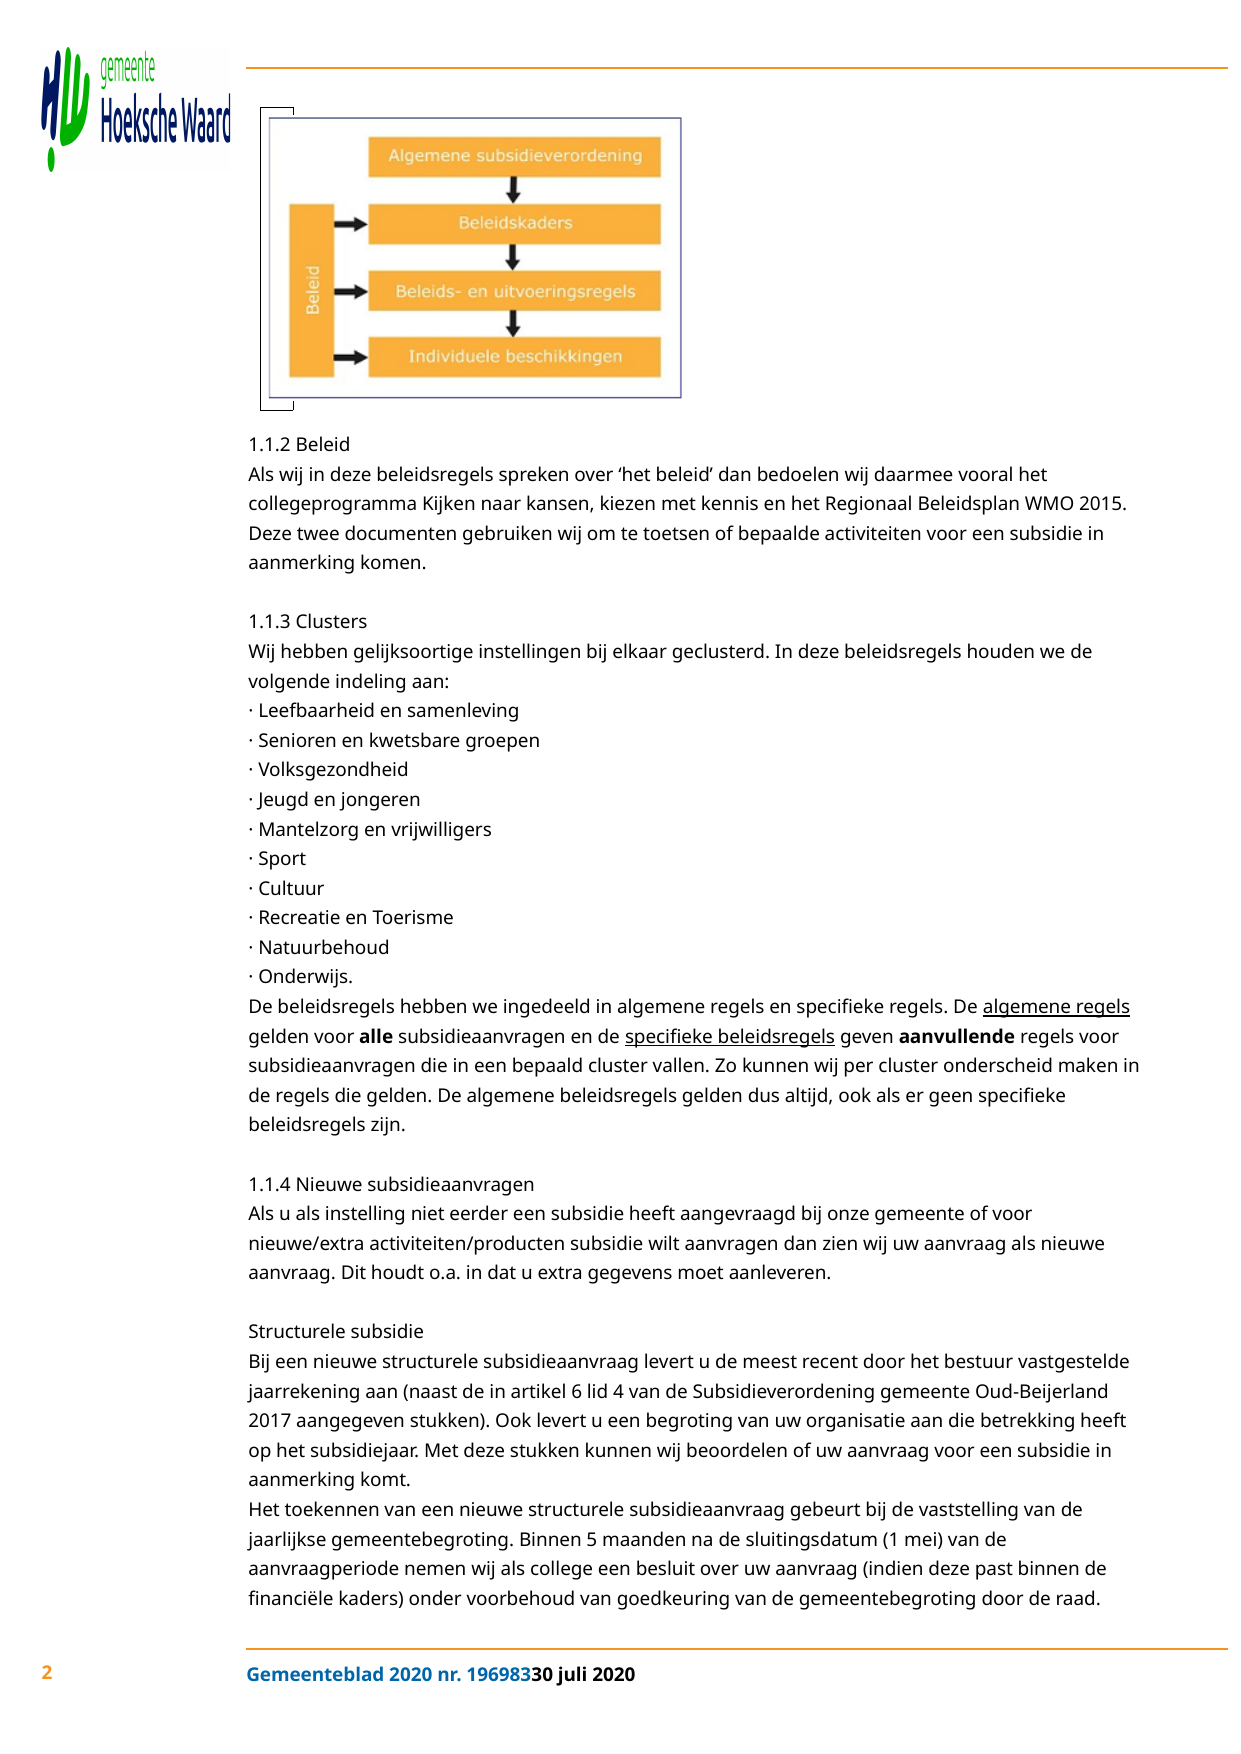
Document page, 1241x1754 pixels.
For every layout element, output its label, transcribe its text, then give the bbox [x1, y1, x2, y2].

text Structurele subsidie [248, 1319, 1152, 1344]
text 1.1.2 Beleid [248, 431, 1152, 457]
text 1.1.3 Clusters [248, 609, 1152, 634]
picture [268, 115, 683, 401]
text · Leefbaarheid en samenleving [248, 697, 1152, 723]
text Als u als instelling niet eerder een subsidie heeft aangevraagd bij onze gemeente of voor nieuwe/extra activiteiten/producten subsidie wilt aanvragen dan zien wij uw aanvraag als nieuwe aanvraag. Dit houdt o.a. in dat u extra gegevens moet aanleveren. [248, 1200, 1152, 1285]
text · Mantelzorg en vrijwilligers [248, 816, 1152, 841]
text · Cultuur [248, 875, 1152, 901]
text · Volksgezondheid [248, 757, 1152, 782]
text · Recreatie en Toerisme [248, 904, 1152, 930]
text Het toekennen van een nieuwe structurele subsidieaanvraag gebeurt bij de vaststelling van de jaarlijkse gemeentebegroting. Binnen 5 maanden na de sluitingsdatum (1 mei) van de aanvraagperiode nemen wij als college een besluit over uw aanvraag (indien deze past binnen de financiële kaders) onder voorbehoud van goedkeuring van de gemeentebegroting door de raad. [248, 1496, 1152, 1611]
text Bij een nieuwe structurele subsidieaanvraag levert u de meest recent door het bestuur vastgestelde jaarrekening aan (naast de in artikel 6 lid 4 van de Subsidieverordening gemeente Oud-Beijerland 2017 aangegeven stukken). Ook levert u een begroting van uw organisatie aan die betrekking heeft op het subsidiejaar. Met deze stukken kunnen wij beoordelen of uw aanvraag voor een subsidie in aanmerking komt. [248, 1348, 1152, 1492]
text 1.1.4 Nieuwe subsidieaanvragen [248, 1171, 1152, 1196]
text · Senioren en kwetsbare groepen [248, 727, 1152, 753]
picture [41, 47, 231, 172]
text De beleidsregels hebben we ingedeeld in algemene regels en specifieke regels. De algemene regels gelden voor alle subsidieaanvragen en de specifieke beleidsregels geven aanvullende regels voor subsidieaanvragen die in een bepaald cluster vallen. Zo kunnen wij per cluster onderscheid maken in de regels die gelden. De algemene beleidsregels gelden dus altijd, ook als er geen specifieke beleidsregels zijn. [248, 993, 1152, 1137]
text Wij hebben gelijksoortige instellingen bij elkaar geclusterd. In deze beleidsregels houden we de volgende indeling aan: [248, 638, 1152, 693]
text Als wij in deze beleidsregels spreken over ‘het beleid’ dan bedoelen wij daarmee vooral het collegeprogramma Kijken naar kansen, kiezen met kennis en het Regionaal Beleidsplan WMO 2015. Deze twee documenten gebruiken wij om te toetsen of bepaalde activiteiten voor een subsidie in aanmerking komen. [248, 461, 1152, 575]
text · Onderwijs. [248, 964, 1152, 989]
text · Jeugd en jongeren [248, 786, 1152, 812]
text · Natuurbehoud [248, 934, 1152, 960]
text · Sport [248, 845, 1152, 871]
